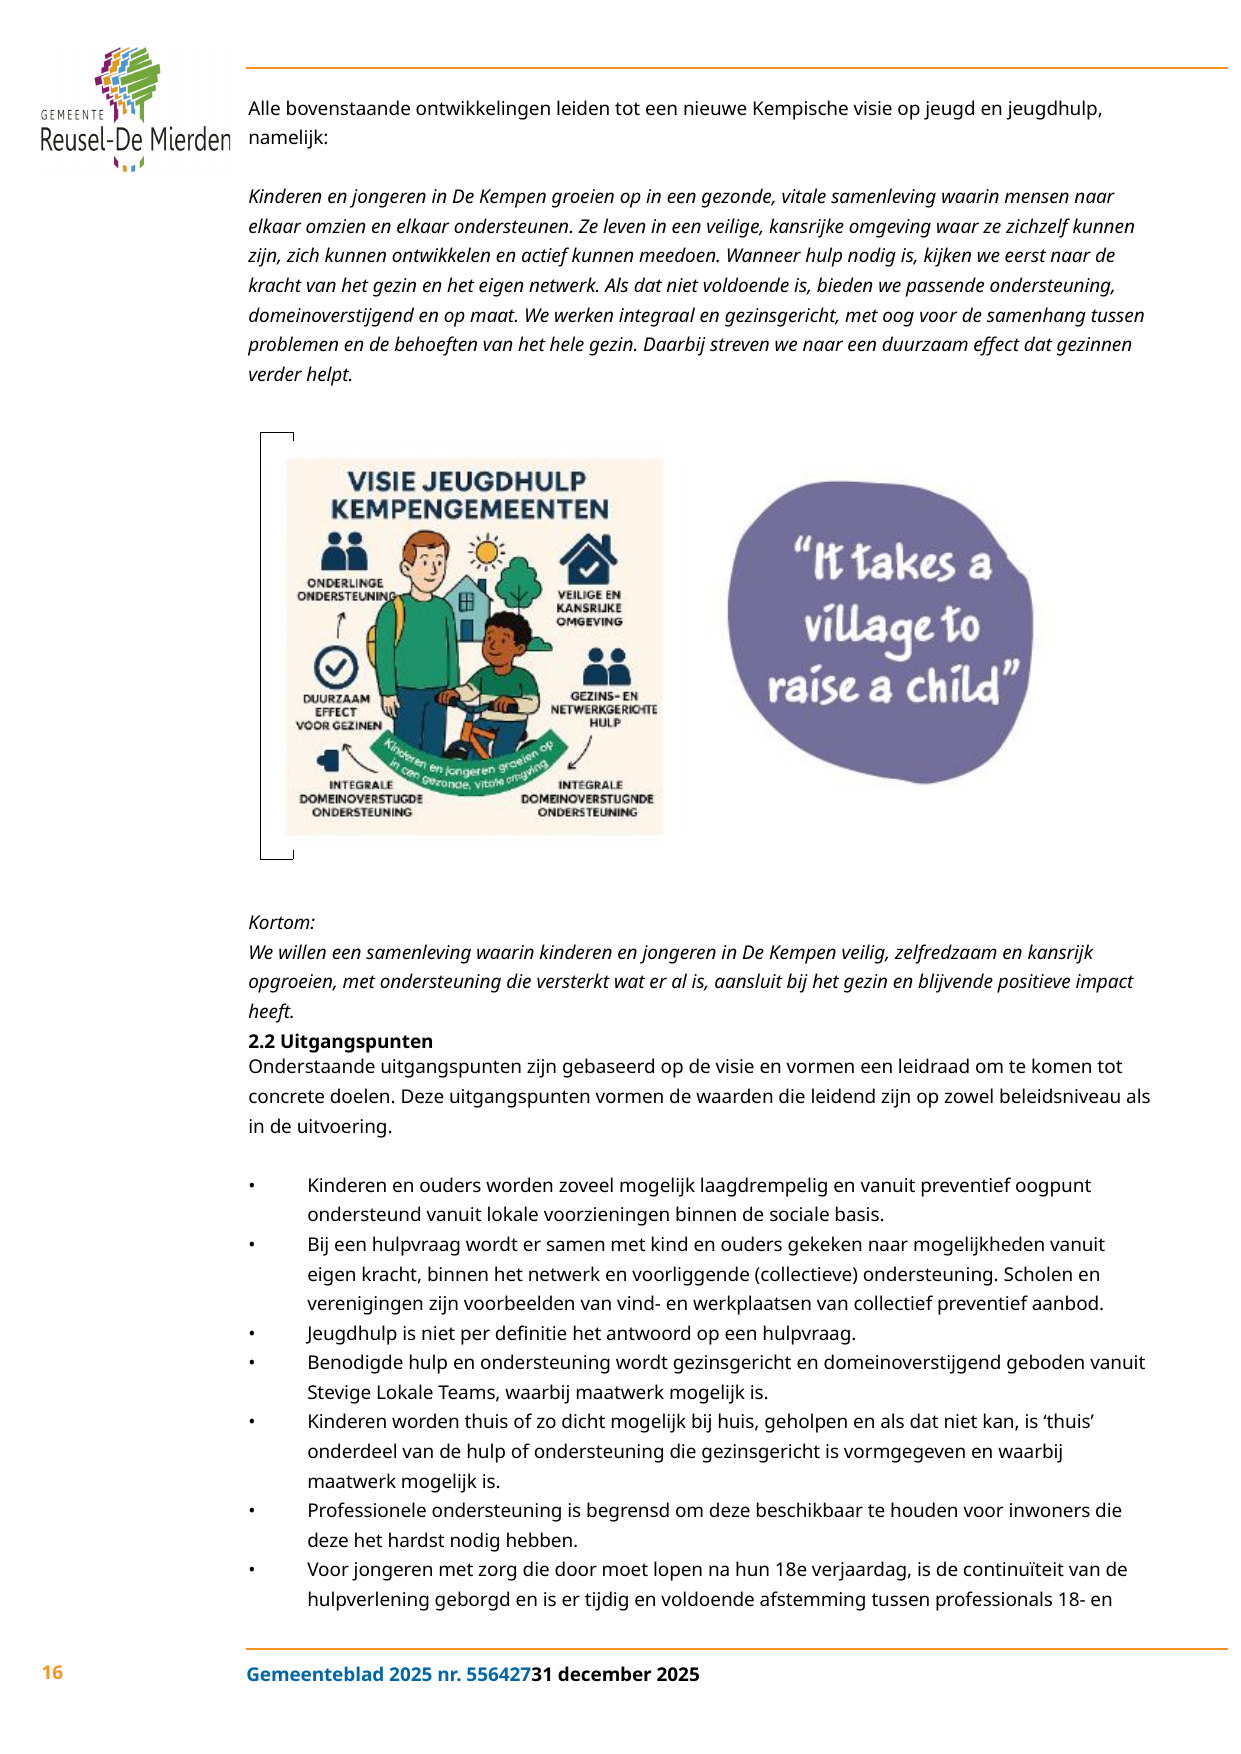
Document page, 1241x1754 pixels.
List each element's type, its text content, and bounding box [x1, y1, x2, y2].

text We willen een samenleving waarin kinderen en jongeren in De Kempen veilig, zelfredzaam en kansrijk opgroeien, met ondersteuning die versterkt wat er al is, aansluit bij het gezin en blijvende positieve impact heeft. [248, 939, 1152, 1024]
list Benodigde hulp en ondersteuning wordt gezinsgericht en domeinoverstijgend geboden vanuit Stevige Lokale Teams, waarbij maatwerk mogelijk is. [248, 1349, 1152, 1405]
text Kortom: [248, 909, 1152, 935]
list Kinderen worden thuis of zo dicht mogelijk bij huis, geholpen en als dat niet kan, is ‘thuis’ onderdeel van de hulp of ondersteuning die gezinsgericht is vormgegeven en waarbij maatwerk mogelijk is. [248, 1409, 1152, 1493]
picture [268, 441, 1087, 850]
list Voor jongeren met zorg die door moet lopen na hun 18e verjaardag, is de continuïteit van de hulpverlening geborgd en is er tijdig en voldoende afstemming tussen professionals 18- en [248, 1557, 1152, 1612]
list Professionele ondersteuning is begrensd om deze beschikbaar te houden voor inwoners die deze het hardst nodig hebben. [248, 1497, 1152, 1553]
text Kinderen en jongeren in De Kempen groeien op in een gezonde, vitale samenleving waarin mensen naar elkaar omzien en elkaar ondersteunen. Ze leven in een veilige, kansrijke omgeving waar ze zichzelf kunnen zijn, zich kunnen ontwikkelen en actief kunnen meedoen. Wanneer hulp nodig is, kijken we eerst naar de kracht van het gezin en het eigen netwerk. Als dat niet voldoende is, bieden we passende ondersteuning, domeinoverstijgend en op maat. We werken integraal en gezinsgericht, met oog voor de samenhang tussen problemen en de behoeften van het hele gezin. Daarbij streven we naar een duurzaam effect dat gezinnen verder helpt. [248, 183, 1152, 387]
text Alle bovenstaande ontwikkelingen leiden tot een nieuwe Kempische visie op jeugd en jeugdhulp, namelijk: [248, 95, 1152, 150]
list Kinderen en ouders worden zoveel mogelijk laagdrempelig en vanuit preventief oogpunt ondersteund vanuit lokale voorzieningen binnen de sociale basis. [248, 1172, 1152, 1227]
text 2.2 Uitgangspunten [248, 1028, 1152, 1054]
text Onderstaande uitgangspunten zijn gebaseerd op de visie en vormen een leidraad om te komen tot concrete doelen. Deze uitgangspunten vormen de waarden die leidend zijn op zowel beleidsniveau als in de uitvoering. [248, 1054, 1152, 1138]
list Jeugdhulp is niet per definitie het antwoord op een hulpvraag. [248, 1320, 1152, 1346]
list Bij een hulpvraag wordt er samen met kind en ouders gekeken naar mogelijkheden vanuit eigen kracht, binnen het netwerk en voorliggende (collectieve) ondersteuning. Scholen en verenigingen zijn voorbeelden van vind- en werkplaatsen van collectief preventief aanbod. [248, 1231, 1152, 1316]
picture [41, 47, 231, 172]
